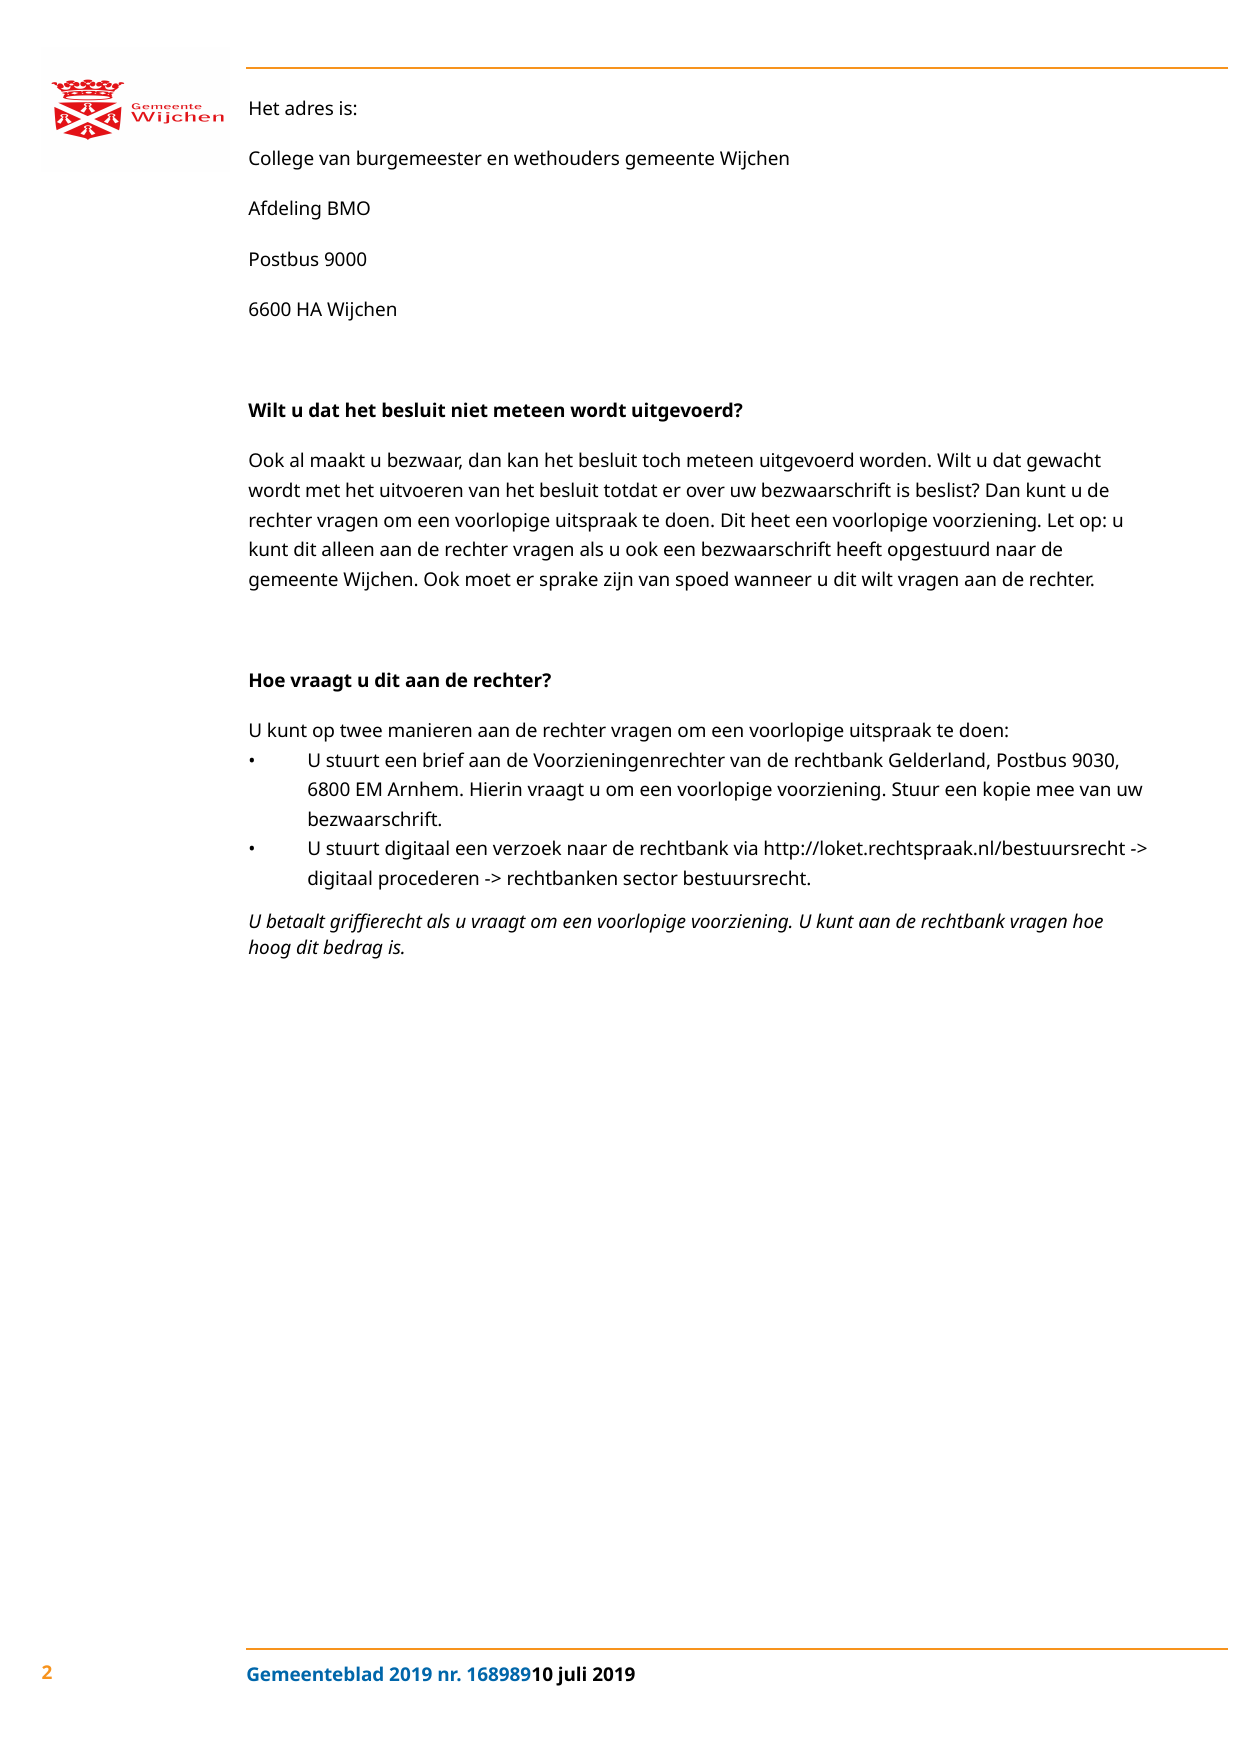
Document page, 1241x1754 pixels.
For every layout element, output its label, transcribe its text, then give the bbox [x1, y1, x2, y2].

text College van burgemeester en wethouders gemeente Wijchen [248, 145, 1152, 171]
text Afdeling BMO [248, 196, 1152, 221]
list U stuurt een brief aan de Voorzieningenrechter van de rechtbank Gelderland, Postbus 9030, 6800 EM Arnhem. Hierin vraagt u om een voorlopige voorziening. Stuur een kopie mee van uw bezwaarschrift. [248, 747, 1152, 832]
text 6600 HA Wijchen [248, 296, 1152, 322]
text Het adres is: [248, 95, 1152, 121]
list U stuurt digitaal een verzoek naar de rechtbank via http://loket.rechtspraak.nl/bestuursrecht -> digitaal procederen -> rechtbanken sector bestuursrecht. [248, 836, 1152, 891]
text Ook al maakt u bezwaar, dan kan het besluit toch meteen uitgevoerd worden. Wilt u dat gewacht wordt met het uitvoeren van het besluit totdat er over uw bezwaarschrift is beslist? Dan kunt u de rechter vragen om een voorlopige uitspraak te doen. Dit heet een voorlopige voorziening. Let op: u kunt dit alleen aan de rechter vragen als u ook een bezwaarschrift heeft opgestuurd naar de gemeente Wijchen. Ook moet er sprake zijn van spoed wanneer u dit wilt vragen aan de rechter. [248, 448, 1152, 592]
text Wilt u dat het besluit niet meteen wordt uitgevoerd? [248, 397, 1152, 423]
text U kunt op twee manieren aan de rechter vragen om een voorlopige uitspraak te doen: [248, 717, 1152, 743]
text Hoe vraagt u dit aan de rechter? [248, 667, 1152, 693]
text U betaalt griffierecht als u vraagt om een voorlopige voorziening. U kunt aan de rechtbank vragen hoe hoog dit bedrag is. [248, 908, 1152, 960]
text Postbus 9000 [248, 246, 1152, 272]
picture [41, 47, 231, 172]
